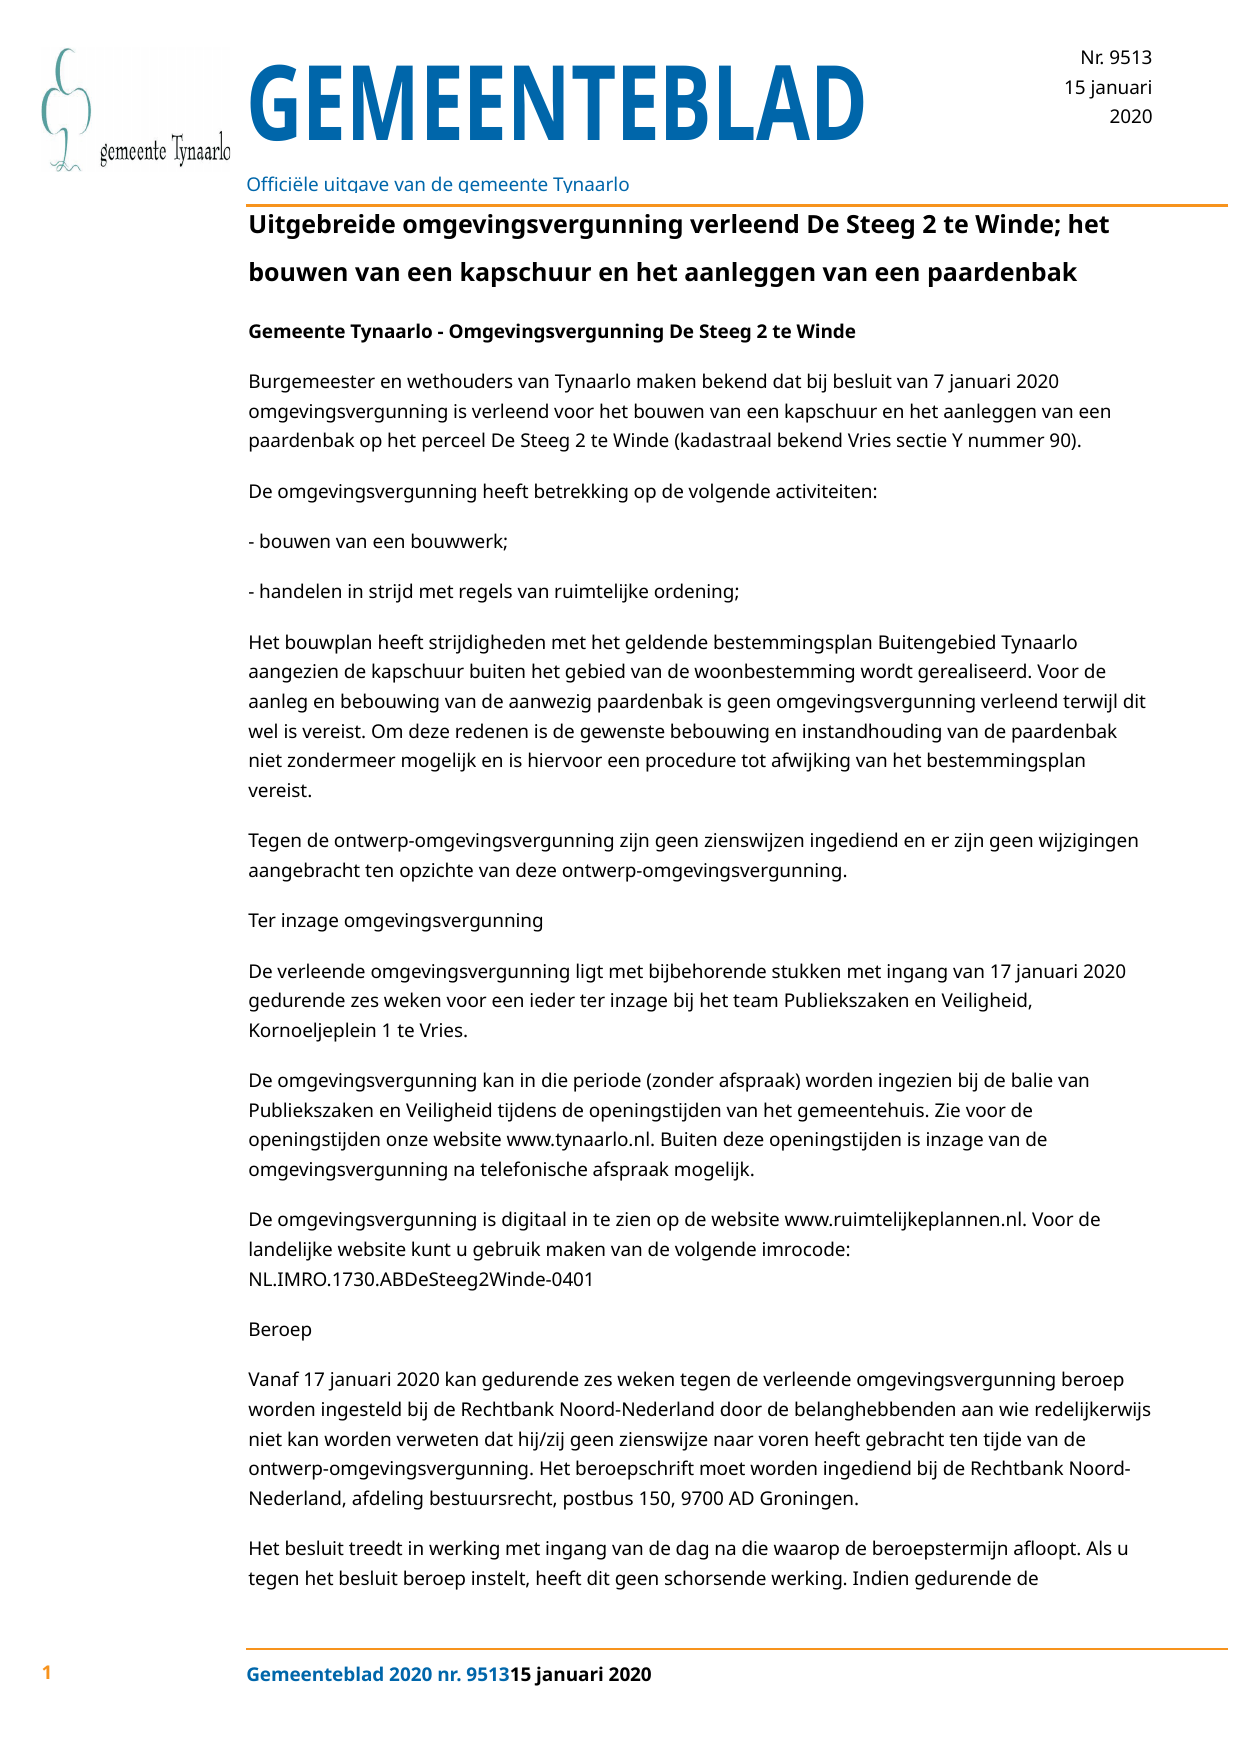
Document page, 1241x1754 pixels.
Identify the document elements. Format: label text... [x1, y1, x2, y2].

text Burgemeester en wethouders van Tynaarlo maken bekend dat bij besluit van 7 januari 2020 omgevingsvergunning is verleend voor het bouwen van een kapschuur en het aanleggen van een paardenbak op het perceel De Steeg 2 te Winde (kadastraal bekend Vries sectie Y nummer 90). [248, 368, 1152, 453]
text - bouwen van een bouwwerk; [248, 528, 1152, 554]
text Beroep [248, 1316, 1152, 1342]
text Ter inzage omgevingsvergunning [248, 907, 1152, 933]
text Vanaf 17 januari 2020 kan gedurende zes weken tegen de verleende omgevingsvergunning beroep worden ingesteld bij de Rechtbank Noord-Nederland door de belanghebbenden aan wie redelijkerwijs niet kan worden verweten dat hij/zij geen zienswijze naar voren heeft gebracht ten tijde van de ontwerp-omgevingsvergunning. Het beroepschrift moet worden ingediend bij de Rechtbank Noord-Nederland, afdeling bestuursrecht, postbus 150, 9700 AD Groningen. [248, 1367, 1152, 1511]
text De verleende omgevingsvergunning ligt met bijbehorende stukken met ingang van 17 januari 2020 gedurende zes weken voor een ieder ter inzage bij het team Publiekszaken en Veiligheid, Kornoeljeplein 1 te Vries. [248, 958, 1152, 1043]
text De omgevingsvergunning is digitaal in te zien op de website www.ruimtelijkeplannen.nl. Voor de landelijke website kunt u gebruik maken van de volgende imrocode: NL.IMRO.1730.ABDeSteeg2Winde-0401 [248, 1207, 1152, 1292]
text Uitgebreide omgevingsvergunning verleend De Steeg 2 te Winde; het bouwen van een kapschuur en het aanleggen van een paardenbak [248, 207, 1152, 288]
text Het bouwplan heeft strijdigheden met het geldende bestemmingsplan Buitengebied Tynaarlo aangezien de kapschuur buiten het gebied van de woonbestemming wordt gerealiseerd. Voor de aanleg en bebouwing van de aanwezig paardenbak is geen omgevingsvergunning verleend terwijl dit wel is vereist. Om deze redenen is de gewenste bebouwing en instandhouding van de paardenbak niet zondermeer mogelijk en is hiervoor een procedure tot afwijking van het bestemmingsplan vereist. [248, 629, 1152, 803]
picture [41, 47, 231, 172]
text De omgevingsvergunning heeft betrekking op de volgende activiteiten: [248, 478, 1152, 504]
text Het besluit treedt in werking met ingang van de dag na die waarop de beroepstermijn afloopt. Als u tegen het besluit beroep instelt, heeft dit geen schorsende werking. Indien gedurende de [248, 1535, 1152, 1591]
text Gemeente Tynaarlo - Omgevingsvergunning De Steeg 2 te Winde [248, 318, 1152, 344]
text De omgevingsvergunning kan in die periode (zonder afspraak) worden ingezien bij de balie van Publiekszaken en Veiligheid tijdens de openingstijden van het gemeentehuis. Zie voor de openingstijden onze website www.tynaarlo.nl. Buiten deze openingstijden is inzage van de omgevingsvergunning na telefonische afspraak mogelijk. [248, 1067, 1152, 1182]
text - handelen in strijd met regels van ruimtelijke ordening; [248, 579, 1152, 604]
text Tegen de ontwerp-omgevingsvergunning zijn geen zienswijzen ingediend en er zijn geen wijzigingen aangebracht ten opzichte van deze ontwerp-omgevingsvergunning. [248, 827, 1152, 883]
